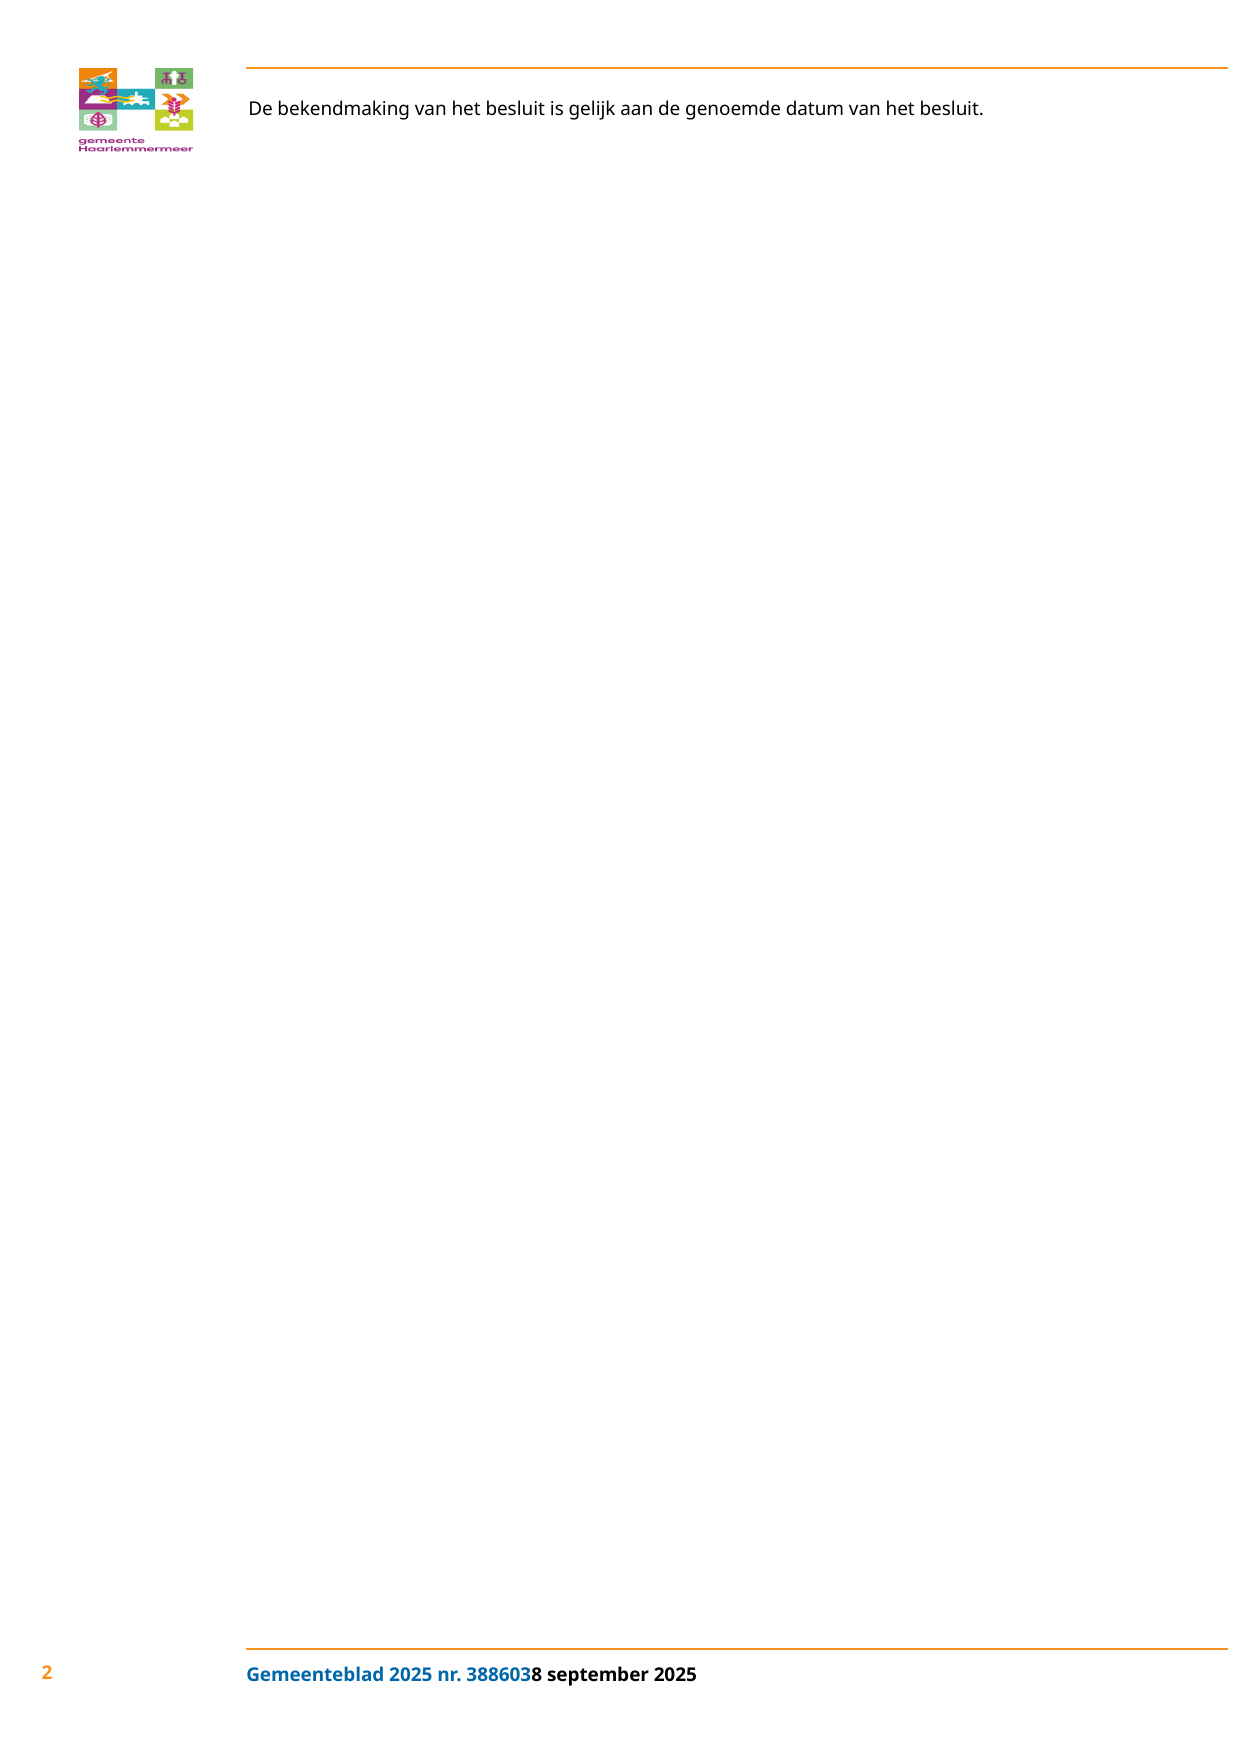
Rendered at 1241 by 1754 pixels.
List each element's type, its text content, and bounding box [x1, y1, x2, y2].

text De bekendmaking van het besluit is gelijk aan de genoemde datum van het besluit. [248, 95, 1152, 121]
picture [41, 47, 231, 172]
